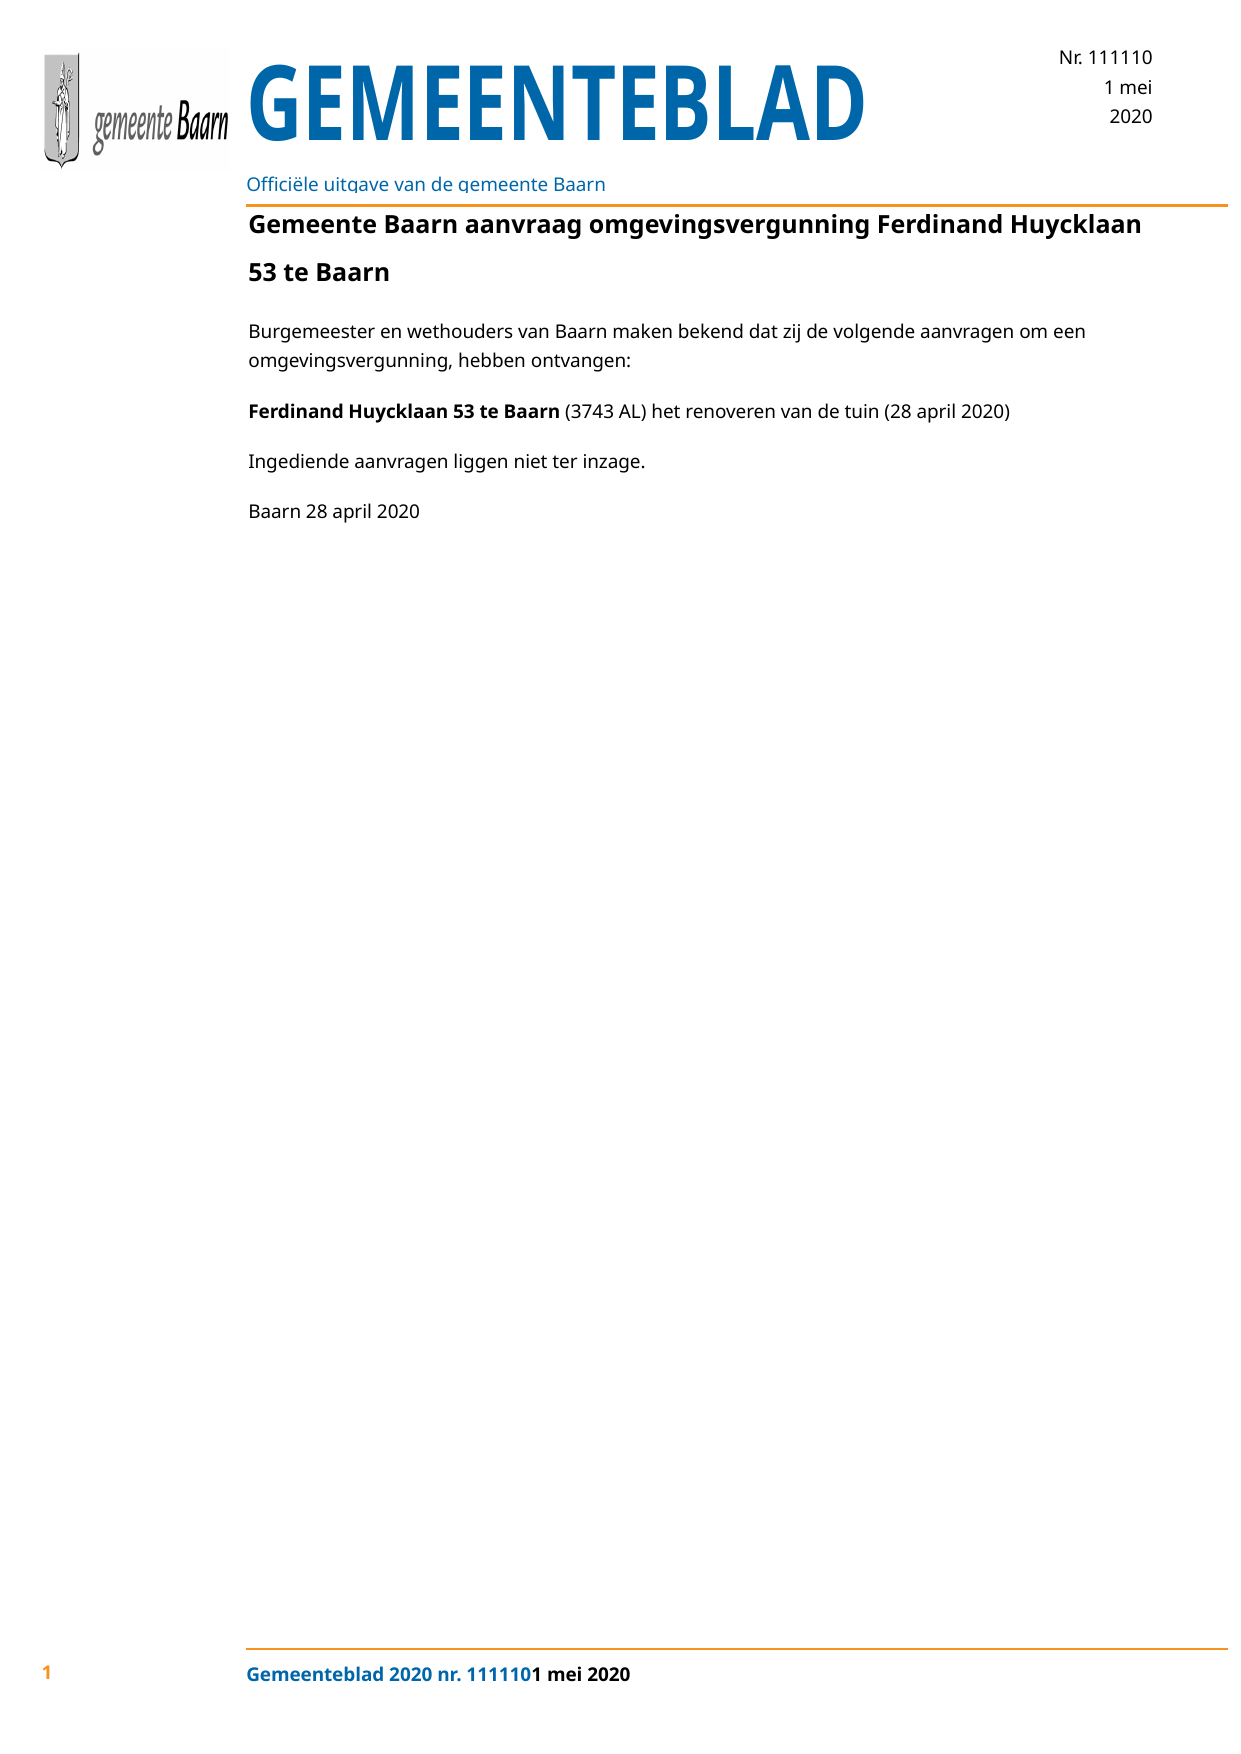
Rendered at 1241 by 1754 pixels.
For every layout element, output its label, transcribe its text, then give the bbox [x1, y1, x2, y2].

text Ingediende aanvragen liggen niet ter inzage. [248, 448, 1152, 474]
text Gemeente Baarn aanvraag omgevingsvergunning Ferdinand Huycklaan 53 te Baarn [248, 207, 1152, 288]
text Baarn 28 april 2020 [248, 499, 1152, 524]
text Burgemeester en wethouders van Baarn maken bekend dat zij de volgende aanvragen om een omgevingsvergunning, hebben ontvangen: [248, 318, 1152, 373]
text Ferdinand Huycklaan 53 te Baarn (3743 AL) het renoveren van de tuin (28 april 2020) [248, 398, 1152, 424]
picture [41, 47, 231, 172]
